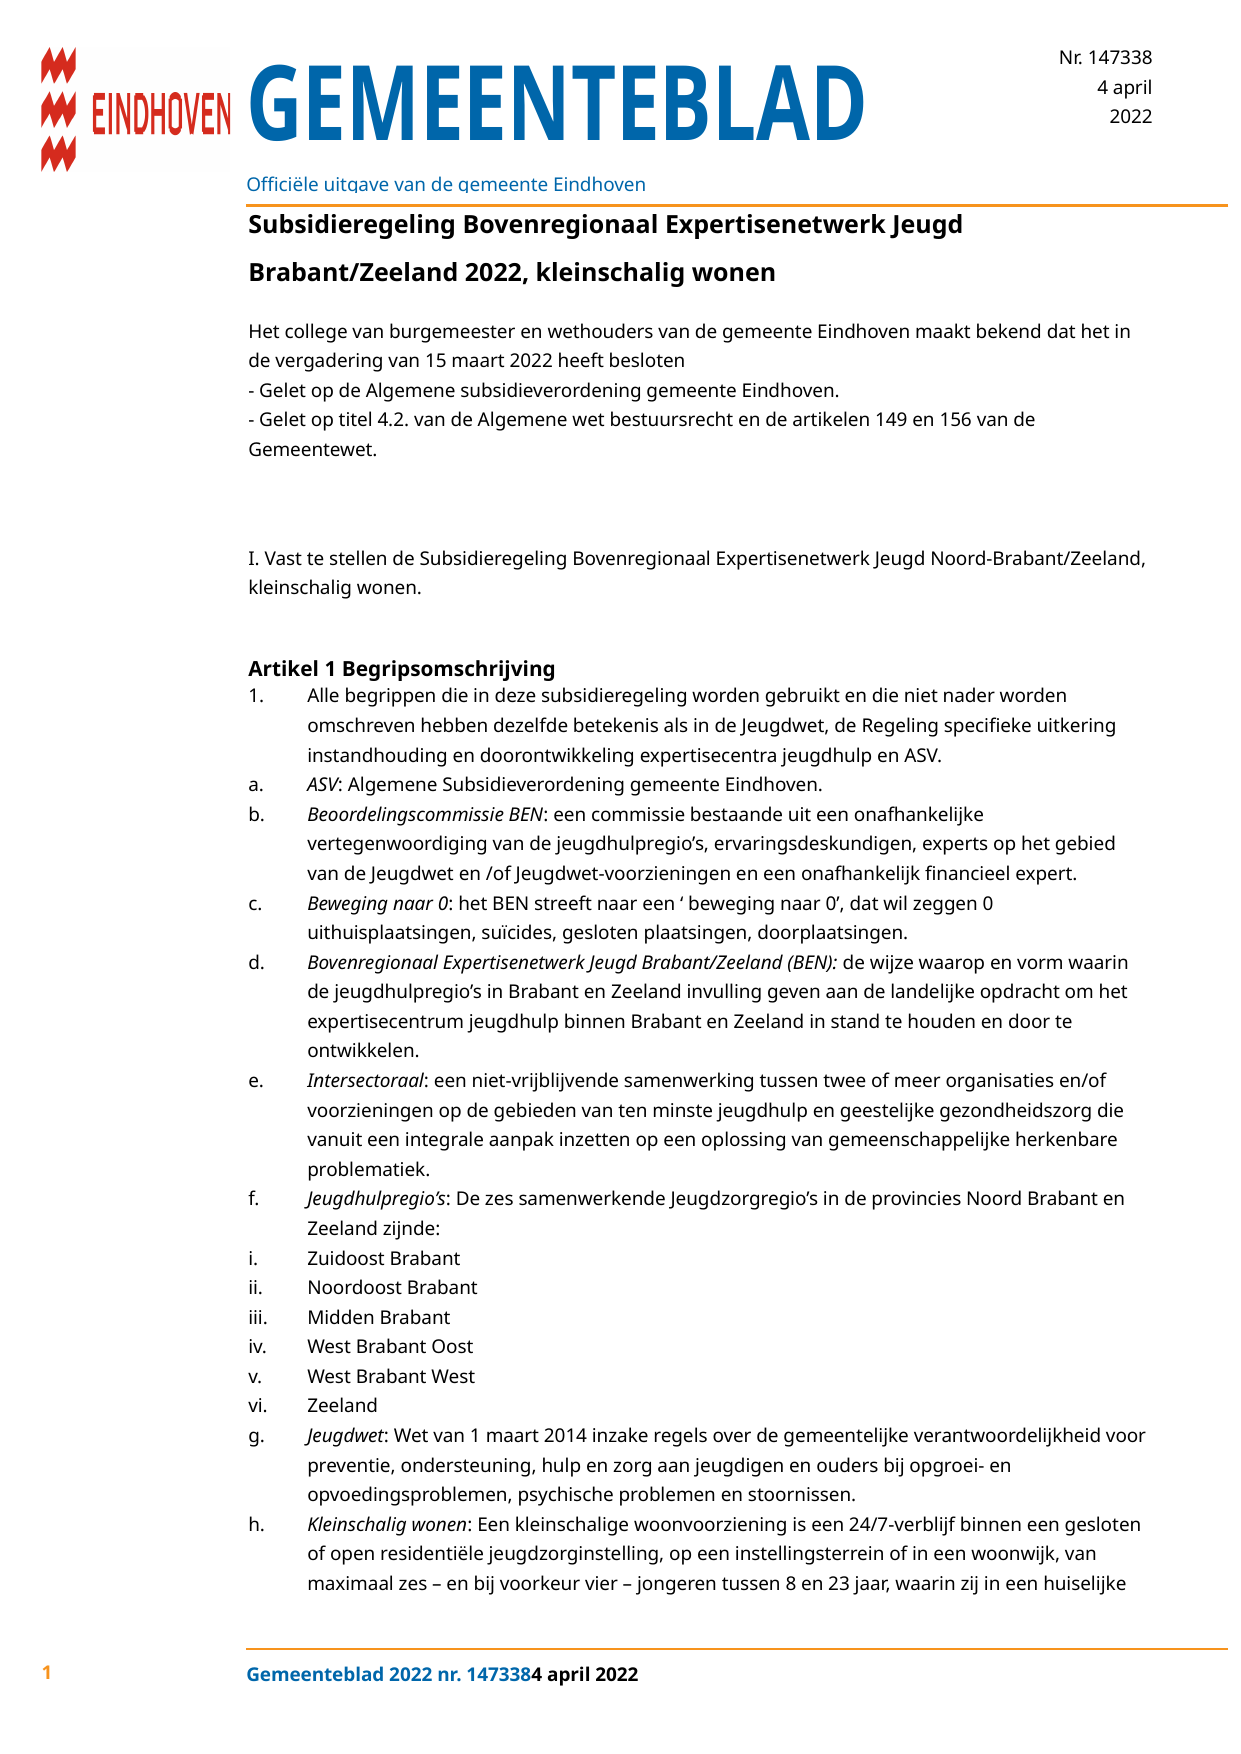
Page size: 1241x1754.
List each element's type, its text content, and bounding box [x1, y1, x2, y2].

text Subsidieregeling Bovenregionaal Expertisenetwerk Jeugd Brabant/Zeeland 2022, kleinschalig wonen [248, 207, 1152, 288]
text Artikel 1 Begripsomschrijving [248, 654, 1152, 683]
list Noordoost Brabant [248, 1274, 1152, 1300]
list Intersectoraal: een niet-vrijblijvende samenwerking tussen twee of meer organisaties en/of voorzieningen op de gebieden van ten minste jeugdhulp en geestelijke gezondheidszorg die vanuit een integrale aanpak inzetten op een oplossing van gemeenschappelijke herkenbare problematiek. [248, 1067, 1152, 1182]
list Zeeland [248, 1393, 1152, 1418]
list Kleinschalig wonen: Een kleinschalige woonvoorziening is een 24/7-verblijf binnen een gesloten of open residentiële jeugdzorginstelling, op een instellingsterrein of in een woonwijk, van maximaal zes – en bij voorkeur vier – jongeren tussen 8 en 23 jaar, waarin zij in een huiselijke [248, 1511, 1152, 1596]
list Beweging naar 0: het BEN streeft naar een ‘ beweging naar 0’, dat wil zeggen 0 uithuisplaatsingen, suïcides, gesloten plaatsingen, doorplaatsingen. [248, 890, 1152, 945]
list Beoordelingscommissie BEN: een commissie bestaande uit een onafhankelijke vertegenwoordiging van de jeugdhulpregio’s, ervaringsdeskundigen, experts op het gebied van de Jeugdwet en /of Jeugdwet-voorzieningen en een onafhankelijk financieel expert. [248, 801, 1152, 886]
text Het college van burgemeester en wethouders van de gemeente Eindhoven maakt bekend dat het in de vergadering van 15 maart 2022 heeft besloten [248, 318, 1152, 373]
text I. Vast te stellen de Subsidieregeling Bovenregionaal Expertisenetwerk Jeugd Noord-Brabant/Zeeland, kleinschalig wonen. [248, 545, 1152, 600]
list Zuidoost Brabant [248, 1245, 1152, 1271]
list Alle begrippen die in deze subsidieregeling worden gebruikt en die niet nader worden omschreven hebben dezelfde betekenis als in de Jeugdwet, de Regeling specifieke uitkering instandhouding en doorontwikkeling expertisecentra jeugdhulp en ASV. [248, 683, 1152, 768]
text - Gelet op titel 4.2. van de Algemene wet bestuursrecht en de artikelen 149 en 156 van de Gemeentewet. [248, 407, 1152, 462]
list ASV: Algemene Subsidieverordening gemeente Eindhoven. [248, 771, 1152, 797]
list West Brabant West [248, 1363, 1152, 1389]
list West Brabant Oost [248, 1333, 1152, 1359]
picture [41, 47, 231, 172]
list Bovenregionaal Expertisenetwerk Jeugd Brabant/Zeeland (BEN): de wijze waarop en vorm waarin de jeugdhulpregio’s in Brabant en Zeeland invulling geven aan de landelijke opdracht om het expertisecentrum jeugdhulp binnen Brabant en Zeeland in stand te houden en door te ontwikkelen. [248, 949, 1152, 1063]
list Midden Brabant [248, 1304, 1152, 1330]
text - Gelet op de Algemene subsidieverordening gemeente Eindhoven. [248, 377, 1152, 403]
list Jeugdhulpregio’s: De zes samenwerkende Jeugdzorgregio’s in de provincies Noord Brabant en Zeeland zijnde: [248, 1186, 1152, 1241]
list Jeugdwet: Wet van 1 maart 2014 inzake regels over de gemeentelijke verantwoordelijkheid voor preventie, ondersteuning, hulp en zorg aan jeugdigen en ouders bij opgroei- en opvoedingsproblemen, psychische problemen en stoornissen. [248, 1422, 1152, 1507]
